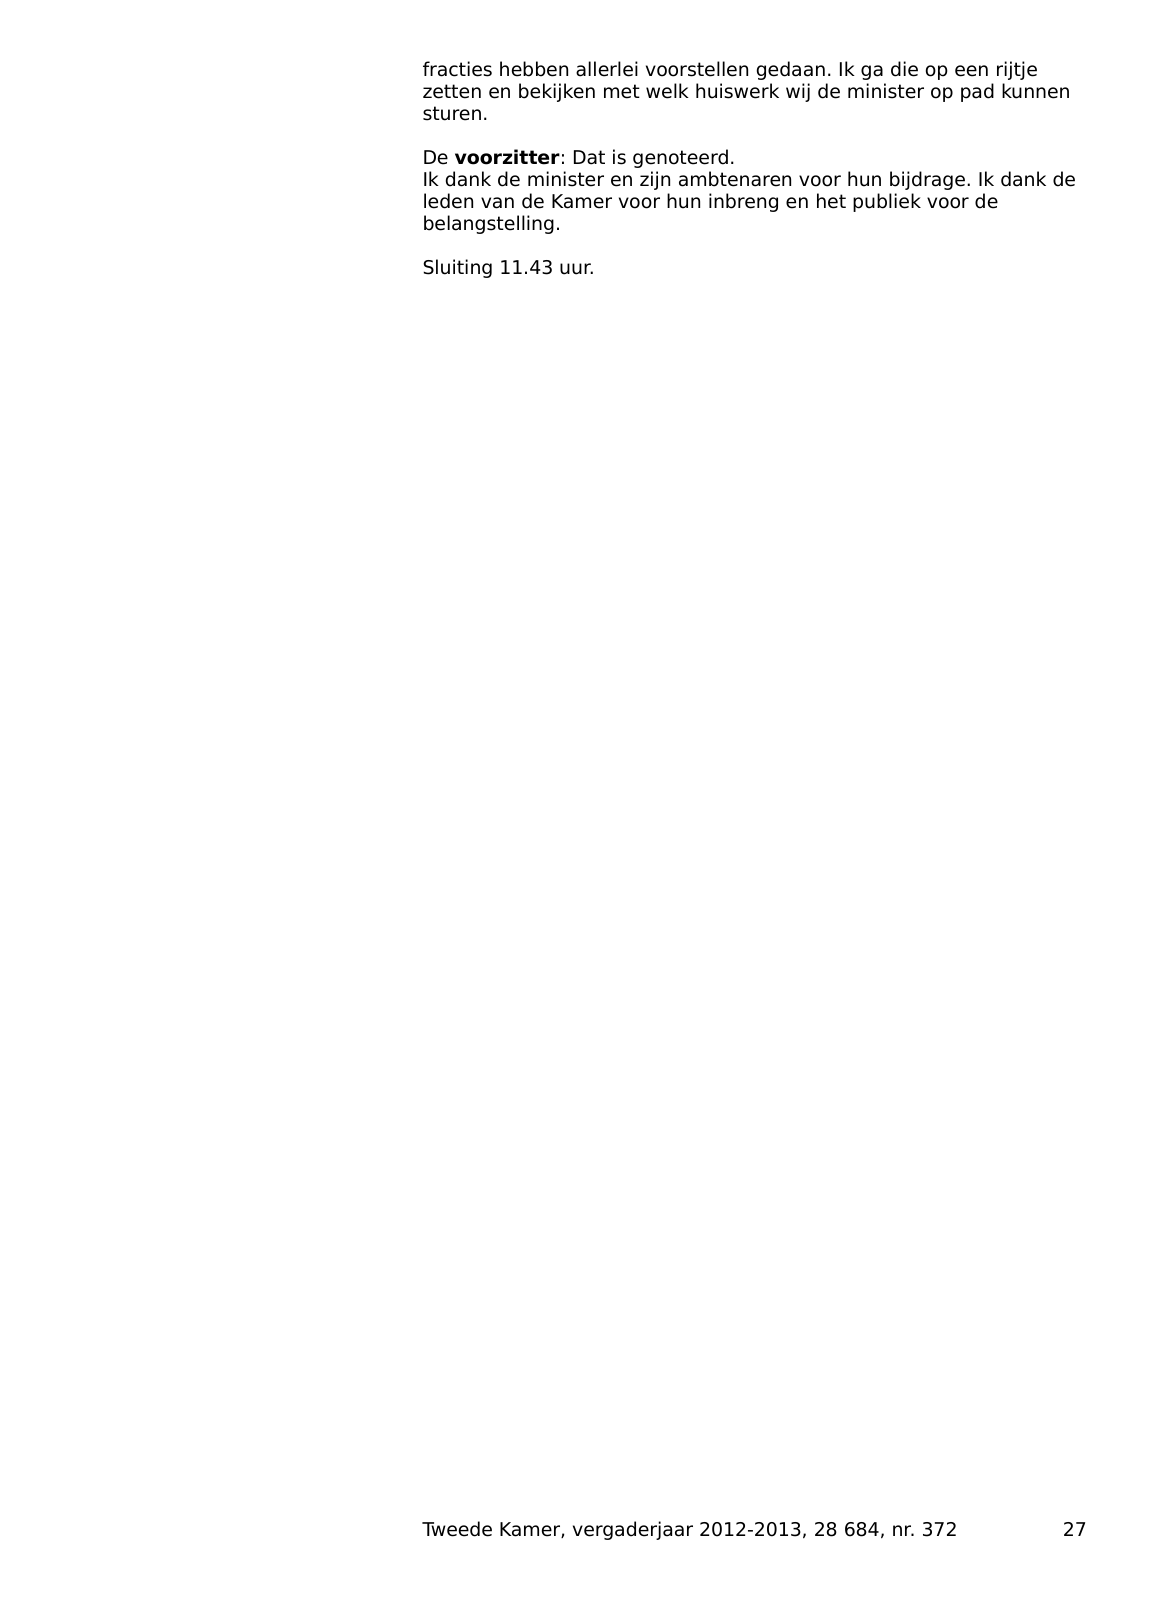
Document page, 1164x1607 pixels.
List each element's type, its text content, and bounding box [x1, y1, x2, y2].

text De voorzitter: Dat is genoteerd. [422, 147, 1087, 169]
text Ik dank de minister en zijn ambtenaren voor hun bijdrage. Ik dank de leden van de Kamer voor hun inbreng en het publiek voor de belangstelling. [422, 169, 1087, 235]
text Sluiting 11.43 uur. [422, 257, 1087, 279]
text fracties hebben allerlei voorstellen gedaan. Ik ga die op een rijtje zetten en bekijken met welk huiswerk wij de minister op pad kunnen sturen. [422, 59, 1087, 125]
